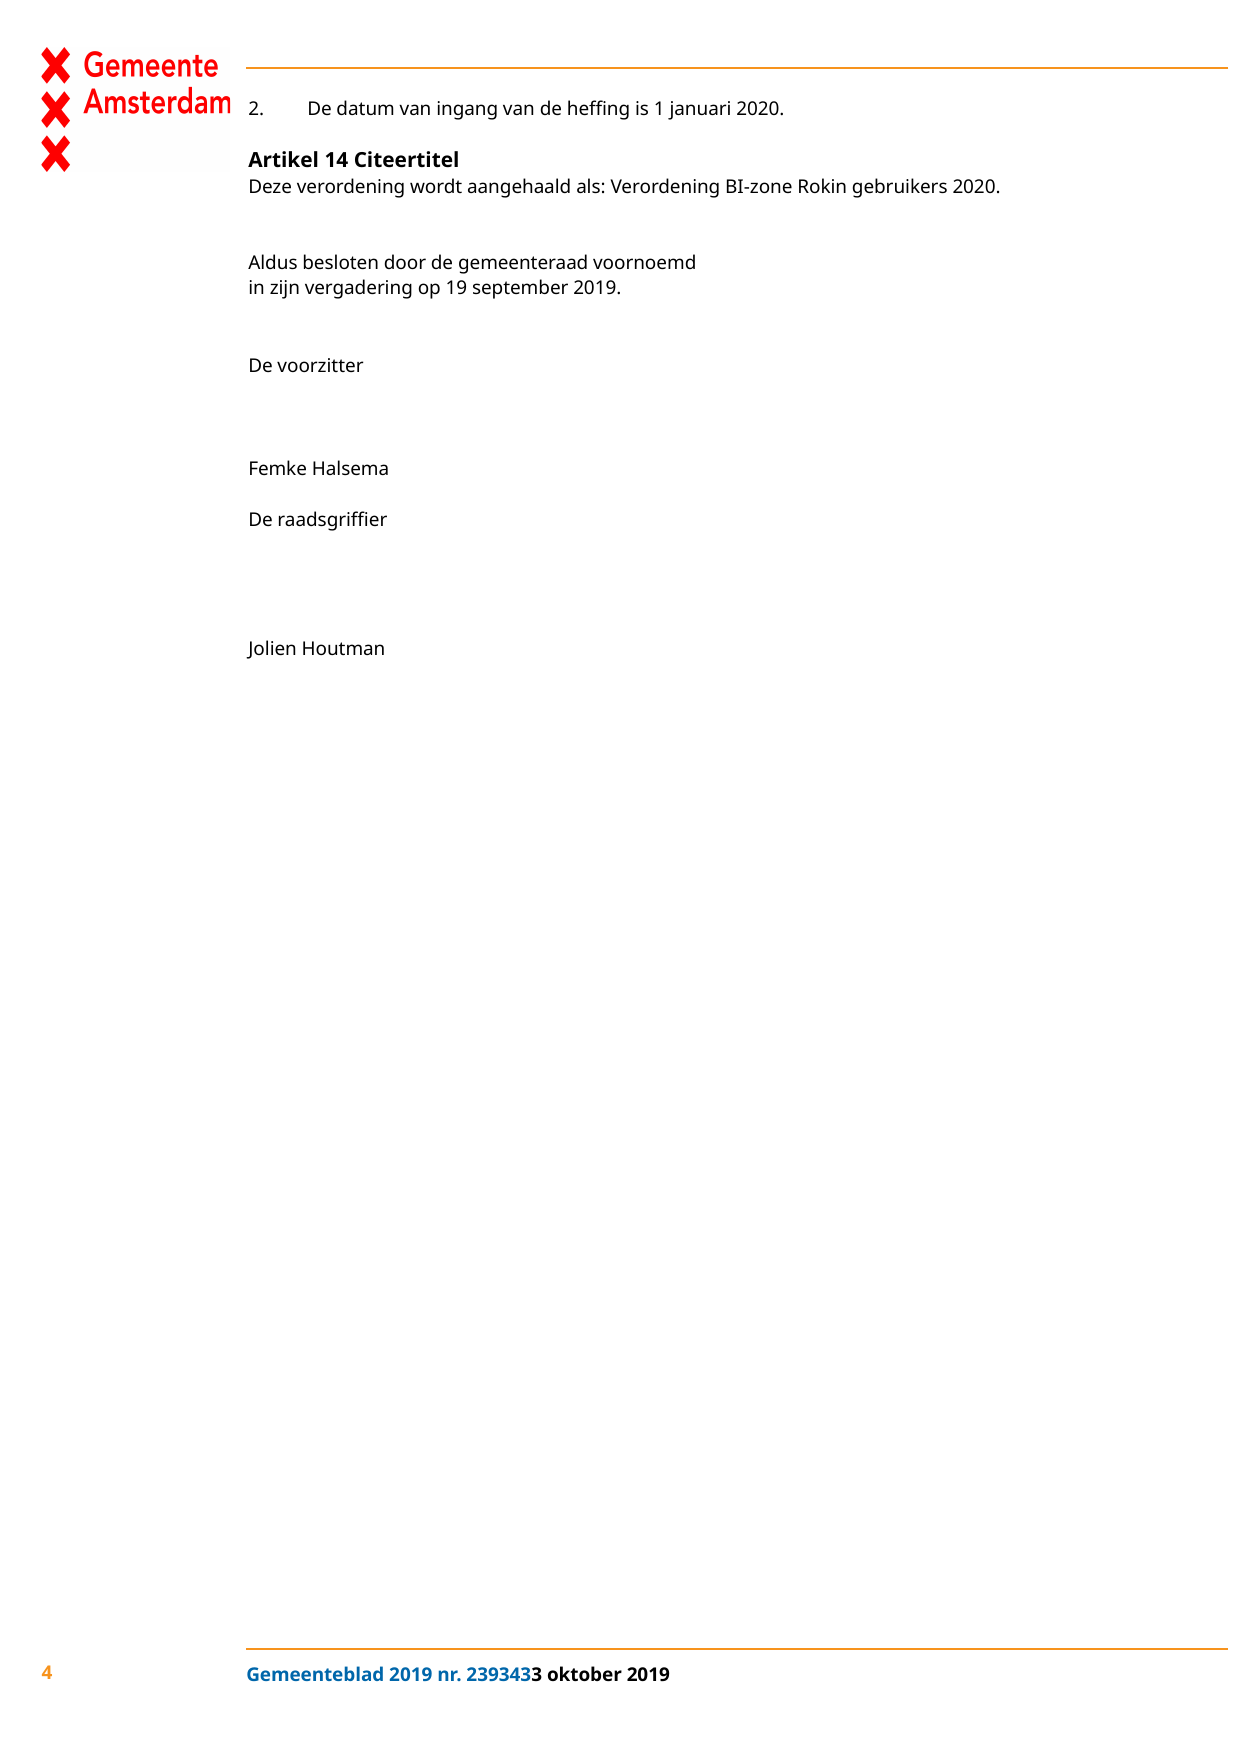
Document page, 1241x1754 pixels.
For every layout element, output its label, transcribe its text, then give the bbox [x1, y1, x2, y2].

text Deze verordening wordt aangehaald als: Verordening BI-zone Rokin gebruikers 2020. [248, 174, 1152, 199]
text Artikel 14 Citeertitel [248, 145, 1152, 174]
text Aldus besloten door de gemeenteraad voornoemd [248, 249, 1152, 274]
list De datum van ingang van de heffing is 1 januari 2020. [248, 95, 1152, 121]
text Jolien Houtman [248, 635, 1152, 661]
text De voorzitter [248, 352, 1152, 377]
text in zijn vergadering op 19 september 2019. [248, 274, 1152, 300]
text De raadsgriffier [248, 506, 1152, 532]
picture [41, 47, 231, 172]
text Femke Halsema [248, 455, 1152, 480]
